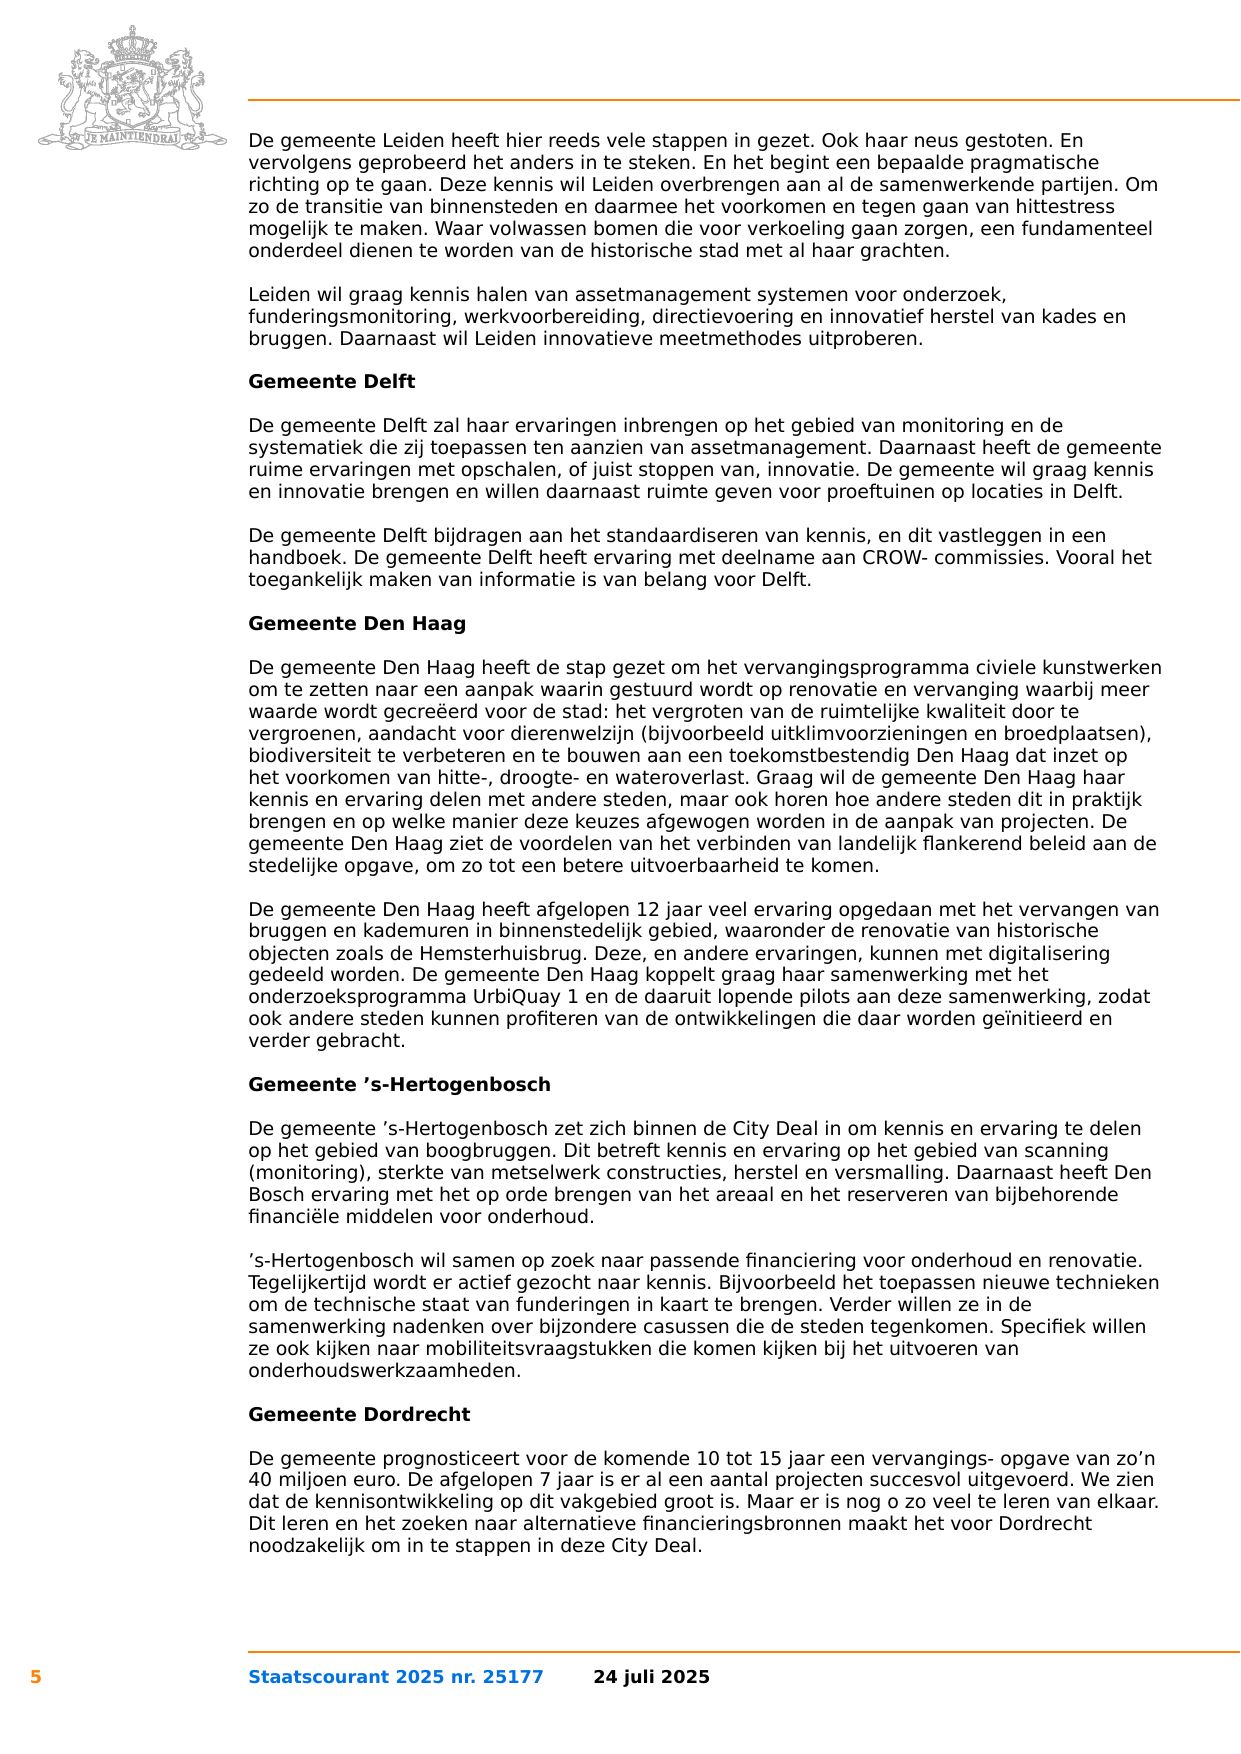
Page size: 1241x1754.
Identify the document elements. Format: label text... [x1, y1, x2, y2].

text De gemeente Delft zal haar ervaringen inbrengen op het gebied van monitoring en de systematiek die zij toepassen ten aanzien van assetmanagement. Daarnaast heeft de gemeente ruime ervaringen met opschalen, of juist stoppen van, innovatie. De gemeente wil graag kennis en innovatie brengen en willen daarnaast ruimte geven voor proeftuinen op locaties in Delft. [248, 415, 1163, 503]
subtitle Gemeente Dordrecht [248, 1403, 1163, 1426]
subtitle Gemeente ’s-Hertogenbosch [248, 1074, 1163, 1096]
text De gemeente Leiden heeft hier reeds vele stappen in gezet. Ook haar neus gestoten. En vervolgens geprobeerd het anders in te steken. En het begint een bepaalde pragmatische richting op te gaan. Deze kennis wil Leiden overbrengen aan al de samenwerkende partijen. Om zo de transitie van binnensteden en daarmee het voorkomen en tegen gaan van hittestress mogelijk te maken. Waar volwassen bomen die voor verkoeling gaan zorgen, een fundamenteel onderdeel dienen te worden van de historische stad met al haar grachten. [248, 130, 1163, 262]
text De gemeente ’s-Hertogenbosch zet zich binnen de City Deal in om kennis en ervaring te delen op het gebied van boogbruggen. Dit betreft kennis en ervaring op het gebied van scanning (monitoring), sterkte van metselwerk constructies, herstel en versmalling. Daarnaast heeft Den Bosch ervaring met het op orde brengen van het areaal en het reserveren van bijbehorende financiële middelen voor onderhoud. [248, 1118, 1163, 1228]
picture [38, 25, 227, 150]
text ’s-Hertogenbosch wil samen op zoek naar passende financiering voor onderhoud en renovatie. Tegelijkertijd wordt er actief gezocht naar kennis. Bijvoorbeeld het toepassen nieuwe technieken om de technische staat van funderingen in kaart te brengen. Verder willen ze in de samenwerking nadenken over bijzondere casussen die de steden tegenkomen. Specifiek willen ze ook kijken naar mobiliteitsvraagstukken die komen kijken bij het uitvoeren van onderhoudswerkzaamheden. [248, 1250, 1163, 1382]
subtitle Gemeente Den Haag [248, 613, 1163, 635]
text De gemeente Den Haag heeft de stap gezet om het vervangingsprogramma civiele kunstwerken om te zetten naar een aanpak waarin gestuurd wordt op renovatie en vervanging waarbij meer waarde wordt gecreëerd voor de stad: het vergroten van de ruimtelijke kwaliteit door te vergroenen, aandacht voor dierenwelzijn (bijvoorbeeld uitklimvoorzieningen en broedplaatsen), biodiversiteit te verbeteren en te bouwen aan een toekomstbestendig Den Haag dat inzet op het voorkomen van hitte-, droogte- en wateroverlast. Graag wil de gemeente Den Haag haar kennis en ervaring delen met andere steden, maar ook horen hoe andere steden dit in praktijk brengen en op welke manier deze keuzes afgewogen worden in de aanpak van projecten. De gemeente Den Haag ziet de voordelen van het verbinden van landelijk flankerend beleid aan de stedelijke opgave, om zo tot een betere uitvoerbaarheid te komen. [248, 657, 1163, 877]
text De gemeente Delft bijdragen aan het standaardiseren van kennis, en dit vastleggen in een handboek. De gemeente Delft heeft ervaring met deelname aan CROW- commissies. Vooral het toegankelijk maken van informatie is van belang voor Delft. [248, 525, 1163, 591]
text De gemeente prognosticeert voor de komende 10 tot 15 jaar een vervangings- opgave van zo’n 40 miljoen euro. De afgelopen 7 jaar is er al een aantal projecten succesvol uitgevoerd. We zien dat de kennisontwikkeling op dit vakgebied groot is. Maar er is nog o zo veel te leren van elkaar. Dit leren en het zoeken naar alternatieve financieringsbronnen maakt het voor Dordrecht noodzakelijk om in te stappen in deze City Deal. [248, 1447, 1163, 1557]
text De gemeente Den Haag heeft afgelopen 12 jaar veel ervaring opgedaan met het vervangen van bruggen en kademuren in binnenstedelijk gebied, waaronder de renovatie van historische objecten zoals de Hemsterhuisbrug. Deze, en andere ervaringen, kunnen met digitalisering gedeeld worden. De gemeente Den Haag koppelt graag haar samenwerking met het onderzoeksprogramma UrbiQuay 1 en de daaruit lopende pilots aan deze samenwerking, zodat ook andere steden kunnen profiteren van de ontwikkelingen die daar worden geïnitieerd en verder gebracht. [248, 898, 1163, 1052]
text Leiden wil graag kennis halen van assetmanagement systemen voor onderzoek, funderingsmonitoring, werkvoorbereiding, directievoering en innovatief herstel van kades en bruggen. Daarnaast wil Leiden innovatieve meetmethodes uitproberen. [248, 284, 1163, 349]
subtitle Gemeente Delft [248, 371, 1163, 393]
